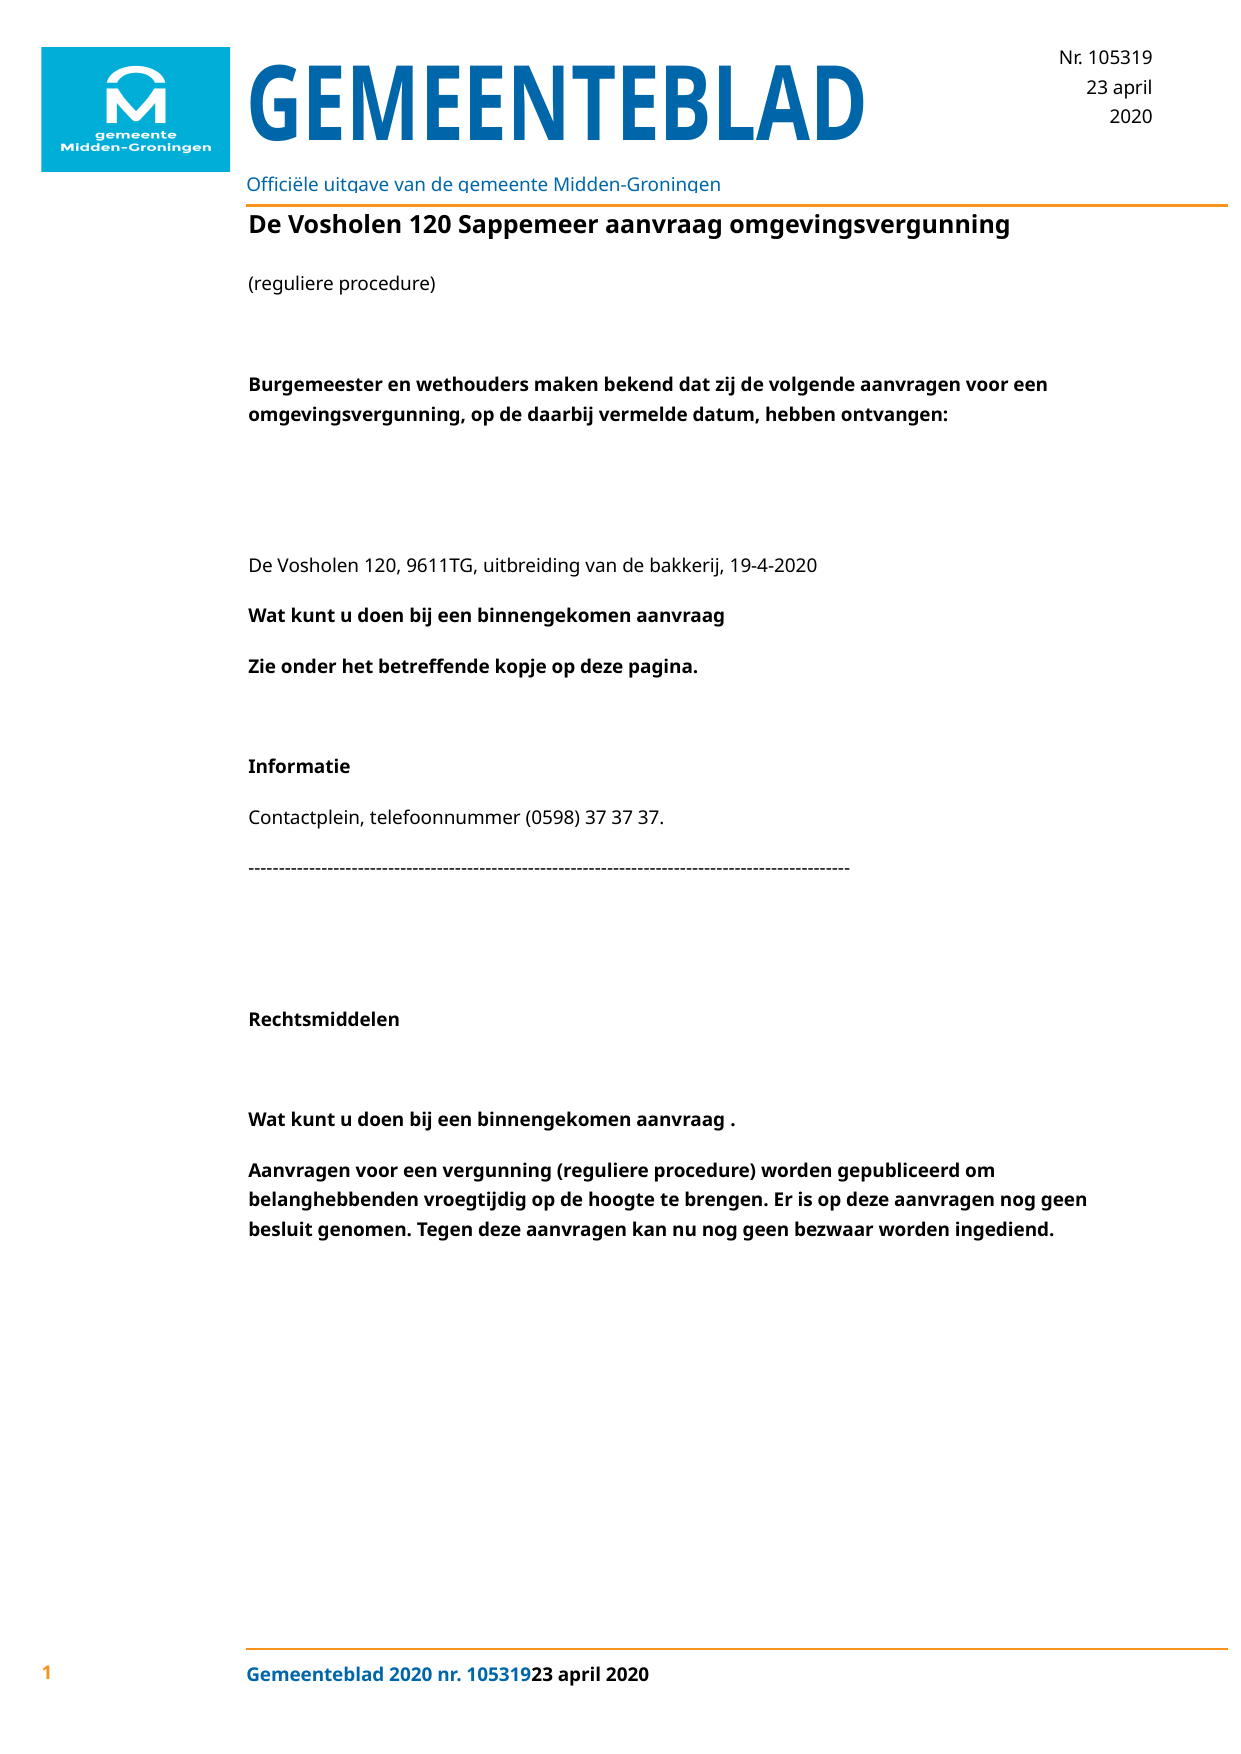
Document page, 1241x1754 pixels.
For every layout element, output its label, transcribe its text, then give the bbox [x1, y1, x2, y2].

text De Vosholen 120 Sappemeer aanvraag omgevingsvergunning [248, 207, 1152, 241]
text --------------------------------------------------------------------------------------------------- [248, 854, 1152, 880]
text Wat kunt u doen bij een binnengekomen aanvraag [248, 602, 1152, 628]
picture [108, 66, 164, 82]
text De Vosholen 120, 9611TG, uitbreiding van de bakkerij, 19-4-2020 [248, 552, 1152, 578]
picture [184, 146, 190, 153]
text Zie onder het betreffende kopje op deze pagina. [248, 653, 1152, 678]
text Aanvragen voor een vergunning (reguliere procedure) worden gepubliceerd om belanghebbenden vroegtijdig op de hoogte te brengen. Er is op deze aanvragen nog geen besluit genomen. Tegen deze aanvragen kan nu nog geen bezwaar worden ingediend. [248, 1157, 1152, 1242]
text (reguliere procedure) [248, 270, 1152, 296]
text Informatie [248, 754, 1152, 779]
picture [107, 89, 165, 122]
text Burgemeester en wethouders maken bekend dat zij de volgende aanvragen voor een omgevingsvergunning, op de daarbij vermelde datum, hebben ontvangen: [248, 371, 1152, 426]
text Wat kunt u doen bij een binnengekomen aanvraag . [248, 1107, 1152, 1132]
text Rechtsmiddelen [248, 1006, 1152, 1031]
text Contactplein, telefoonnummer (0598) 37 37 37. [248, 804, 1152, 830]
